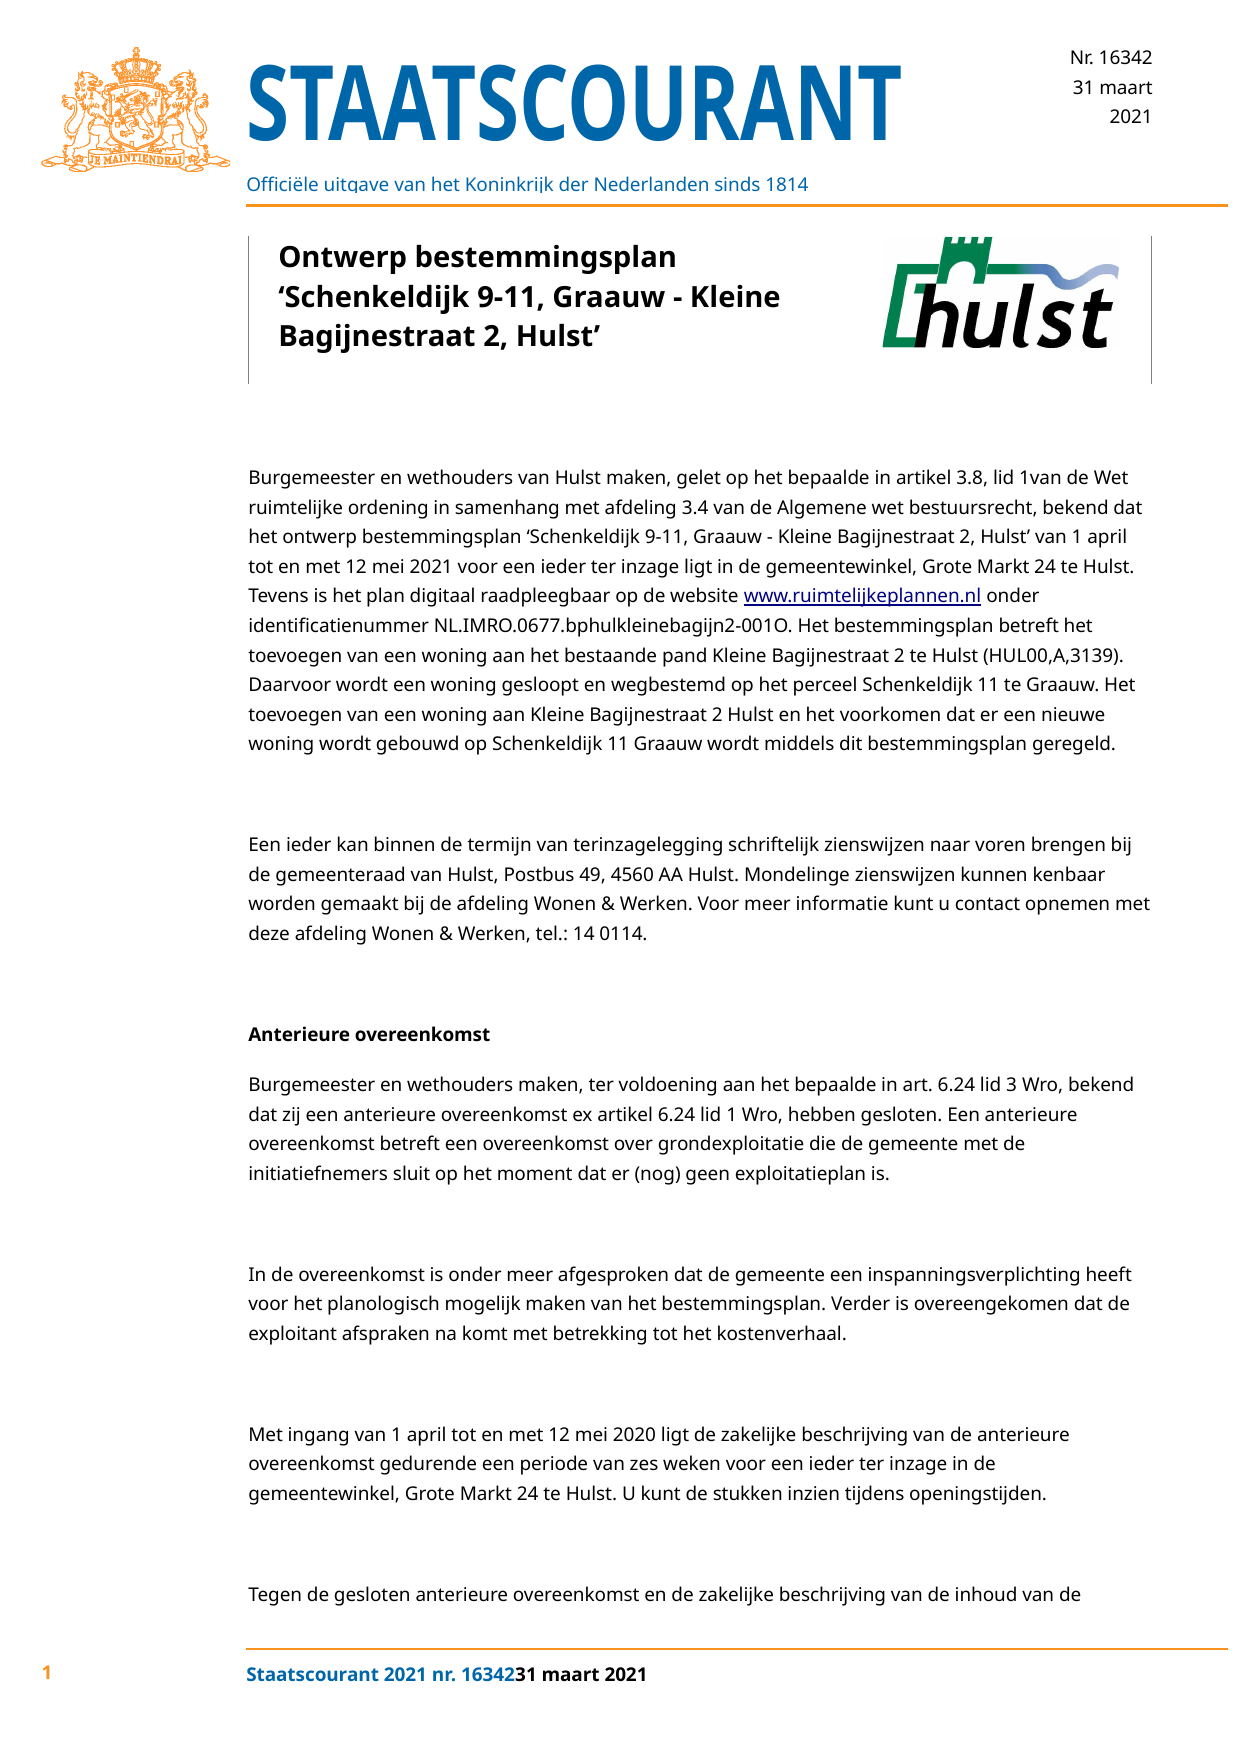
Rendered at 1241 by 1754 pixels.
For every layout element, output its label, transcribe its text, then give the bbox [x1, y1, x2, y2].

text Met ingang van 1 april tot en met 12 mei 2020 ligt de zakelijke beschrijving van de anterieure overeenkomst gedurende een periode van zes weken voor een ieder ter inzage in de gemeentewinkel, Grote Markt 24 te Hulst. U kunt de stukken inzien tijdens openingstijden. [248, 1421, 1152, 1506]
table_header Ontwerp bestemmingsplan ‘Schenkeldijk 9-11, Graauw - Kleine Bagijnestraat 2, Hulst’ [249, 236, 850, 384]
picture [41, 47, 231, 172]
text Anterieure overeenkomst [248, 1021, 1152, 1047]
text Burgemeester en wethouders maken, ter voldoening aan het bepaalde in art. 6.24 lid 3 Wro, bekend dat zij een anterieure overeenkomst ex artikel 6.24 lid 1 Wro, hebben gesloten. Een anterieure overeenkomst betreft een overeenkomst over grondexploitatie die de gemeente met de initiatiefnemers sluit op het moment dat er (nog) geen exploitatieplan is. [248, 1071, 1152, 1186]
table_header [850, 236, 1151, 384]
text In de overeenkomst is onder meer afgesproken dat de gemeente een inspanningsverplichting heeft voor het planologisch mogelijk maken van het bestemmingsplan. Verder is overeengekomen dat de exploitant afspraken na komt met betrekking tot het kostenverhaal. [248, 1261, 1152, 1346]
text Tegen de gesloten anterieure overeenkomst en de zakelijke beschrijving van de inhoud van de [248, 1581, 1152, 1607]
text Burgemeester en wethouders van Hulst maken, gelet op het bepaalde in artikel 3.8, lid 1van de Wet ruimtelijke ordening in samenhang met afdeling 3.4 van de Algemene wet bestuursrecht, bekend dat het ontwerp bestemmingsplan ‘Schenkeldijk 9-11, Graauw - Kleine Bagijnestraat 2, Hulst’ van 1 april tot en met 12 mei 2021 voor een ieder ter inzage ligt in de gemeentewinkel, Grote Markt 24 te Hulst. Tevens is het plan digitaal raadpleegbaar op de website www.ruimtelijkeplannen.nl onder identificatienummer NL.IMRO.0677.bphulkleinebagijn2-001O. Het bestemmingsplan betreft het toevoegen van een woning aan het bestaande pand Kleine Bagijnestraat 2 te Hulst (HUL00,A,3139). Daarvoor wordt een woning gesloopt en wegbestemd op het perceel Schenkeldijk 11 te Graauw. Het toevoegen van een woning aan Kleine Bagijnestraat 2 Hulst en het voorkomen dat er een nieuwe woning wordt gebouwd op Schenkeldijk 11 Graauw wordt middels dit bestemmingsplan geregeld. [248, 464, 1152, 756]
picture [882, 236, 1119, 348]
text Een ieder kan binnen de termijn van terinzagelegging schriftelijk zienswijzen naar voren brengen bij de gemeenteraad van Hulst, Postbus 49, 4560 AA Hulst. Mondelinge zienswijzen kunnen kenbaar worden gemaakt bij de afdeling Wonen & Werken. Voor meer informatie kunt u contact opnemen met deze afdeling Wonen & Werken, tel.: 14 0114. [248, 831, 1152, 946]
